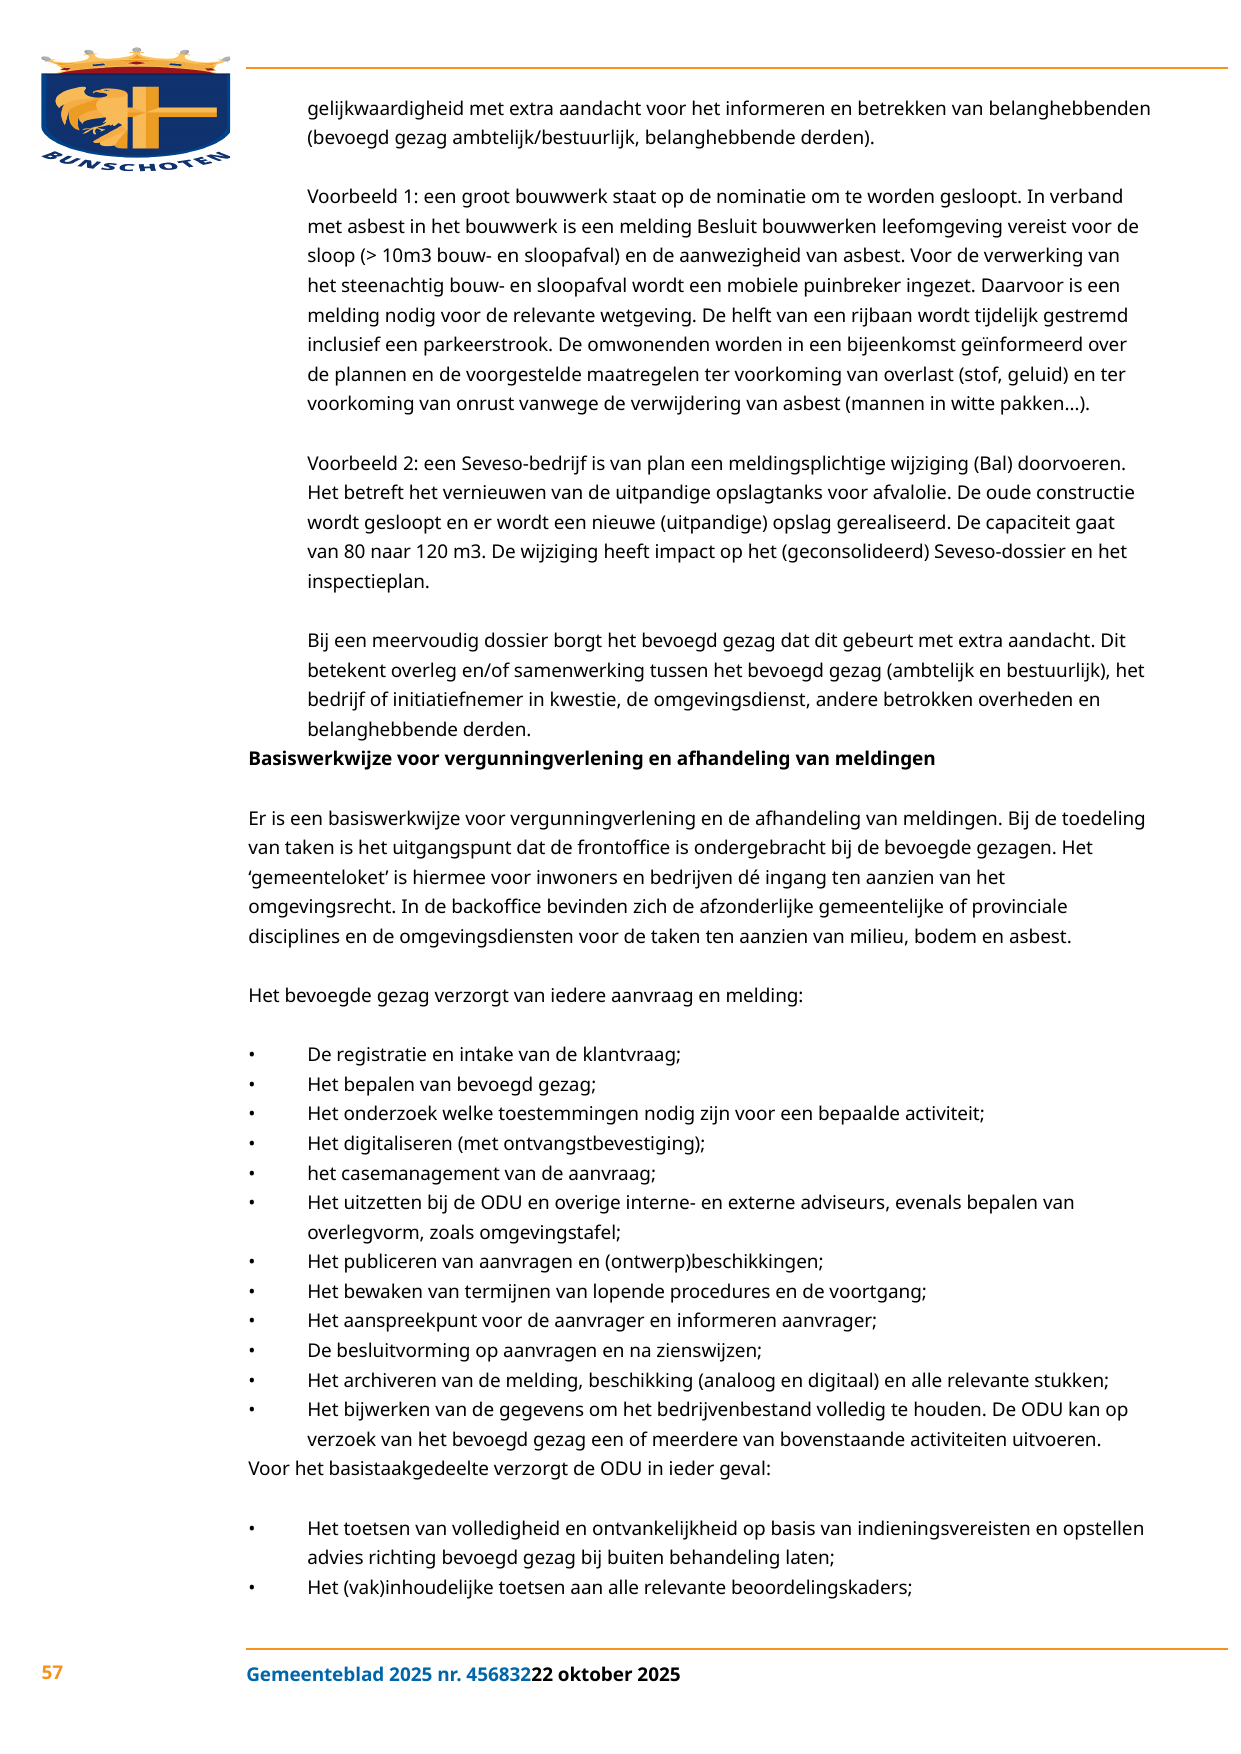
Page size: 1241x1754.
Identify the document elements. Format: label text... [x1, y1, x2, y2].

list Het uitzetten bij de ODU en overige interne- en externe adviseurs, evenals bepalen van overlegvorm, zoals omgevingstafel; [248, 1189, 1152, 1245]
list Het aanspreekpunt voor de aanvrager en informeren aanvrager; [248, 1308, 1152, 1333]
text Voor het basistaakgedeelte verzorgt de ODU in ieder geval: [248, 1456, 1152, 1481]
list Het digitaliseren (met ontvangstbevestiging); [248, 1130, 1152, 1156]
list het casemanagement van de aanvraag; [248, 1160, 1152, 1186]
list Het bepalen van bevoegd gezag; [248, 1071, 1152, 1097]
text Er is een basiswerkwijze voor vergunningverlening en de afhandeling van meldingen. Bij de toedeling van taken is het uitgangspunt dat de frontoffice is ondergebracht bij de bevoegde gezagen. Het ‘gemeenteloket’ is hiermee voor inwoners en bedrijven dé ingang ten aanzien van het omgevingsrecht. In de backoffice bevinden zich de afzonderlijke gemeentelijke of provinciale disciplines en de omgevingsdiensten voor de taken ten aanzien van milieu, bodem en asbest. [248, 805, 1152, 949]
text Basiswerkwijze voor vergunningverlening en afhandeling van meldingen [248, 746, 1152, 771]
list Bij een meervoudig dossier borgt het bevoegd gezag dat dit gebeurt met extra aandacht. Dit betekent overleg en/of samenwerking tussen het bevoegd gezag (ambtelijk en bestuurlijk), het bedrijf of initiatiefnemer in kwestie, de omgevingsdienst, andere betrokken overheden en belanghebbende derden. [248, 627, 1152, 742]
list Voorbeeld 2: een Seveso-bedrijf is van plan een meldingsplichtige wijziging (Bal) doorvoeren. Het betreft het vernieuwen van de uitpandige opslagtanks voor afvalolie. De oude constructie wordt gesloopt en er wordt een nieuwe (uitpandige) opslag gerealiseerd. De capaciteit gaat van 80 naar 120 m3. De wijziging heeft impact op het (geconsolideerd) Seveso-dossier en het inspectieplan. [248, 450, 1152, 594]
list Het (vak)inhoudelijke toetsen aan alle relevante beoordelingskaders; [248, 1574, 1152, 1600]
list Het archiveren van de melding, beschikking (analoog en digitaal) en alle relevante stukken; [248, 1367, 1152, 1393]
text Het bevoegde gezag verzorgt van iedere aanvraag en melding: [248, 982, 1152, 1008]
list Voorbeeld 1: een groot bouwwerk staat op de nominatie om te worden gesloopt. In verband met asbest in het bouwwerk is een melding Besluit bouwwerken leefomgeving vereist voor de sloop (> 10m3 bouw- en sloopafval) en de aanwezigheid van asbest. Voor de verwerking van het steenachtig bouw- en sloopafval wordt een mobiele puinbreker ingezet. Daarvoor is een melding nodig voor de relevante wetgeving. De helft van een rijbaan wordt tijdelijk gestremd inclusief een parkeerstrook. De omwonenden worden in een bijeenkomst geïnformeerd over de plannen en de voorgestelde maatregelen ter voorkoming van overlast (stof, geluid) en ter voorkoming van onrust vanwege de verwijdering van asbest (mannen in witte pakken…). [248, 183, 1152, 416]
list De registratie en intake van de klantvraag; [248, 1041, 1152, 1067]
list gelijkwaardigheid met extra aandacht voor het informeren en betrekken van belanghebbenden (bevoegd gezag ambtelijk/bestuurlijk, belanghebbende derden). [248, 95, 1152, 150]
list Het bijwerken van de gegevens om het bedrijvenbestand volledig te houden. De ODU kan op verzoek van het bevoegd gezag een of meerdere van bovenstaande activiteiten uitvoeren. [248, 1396, 1152, 1452]
list De besluitvorming op aanvragen en na zienswijzen; [248, 1337, 1152, 1363]
picture [41, 47, 231, 172]
list Het onderzoek welke toestemmingen nodig zijn voor een bepaalde activiteit; [248, 1101, 1152, 1126]
list Het toetsen van volledigheid en ontvankelijkheid op basis van indieningsvereisten en opstellen advies richting bevoegd gezag bij buiten behandeling laten; [248, 1515, 1152, 1570]
list Het bewaken van termijnen van lopende procedures en de voortgang; [248, 1278, 1152, 1304]
list Het publiceren van aanvragen en (ontwerp)beschikkingen; [248, 1248, 1152, 1274]
